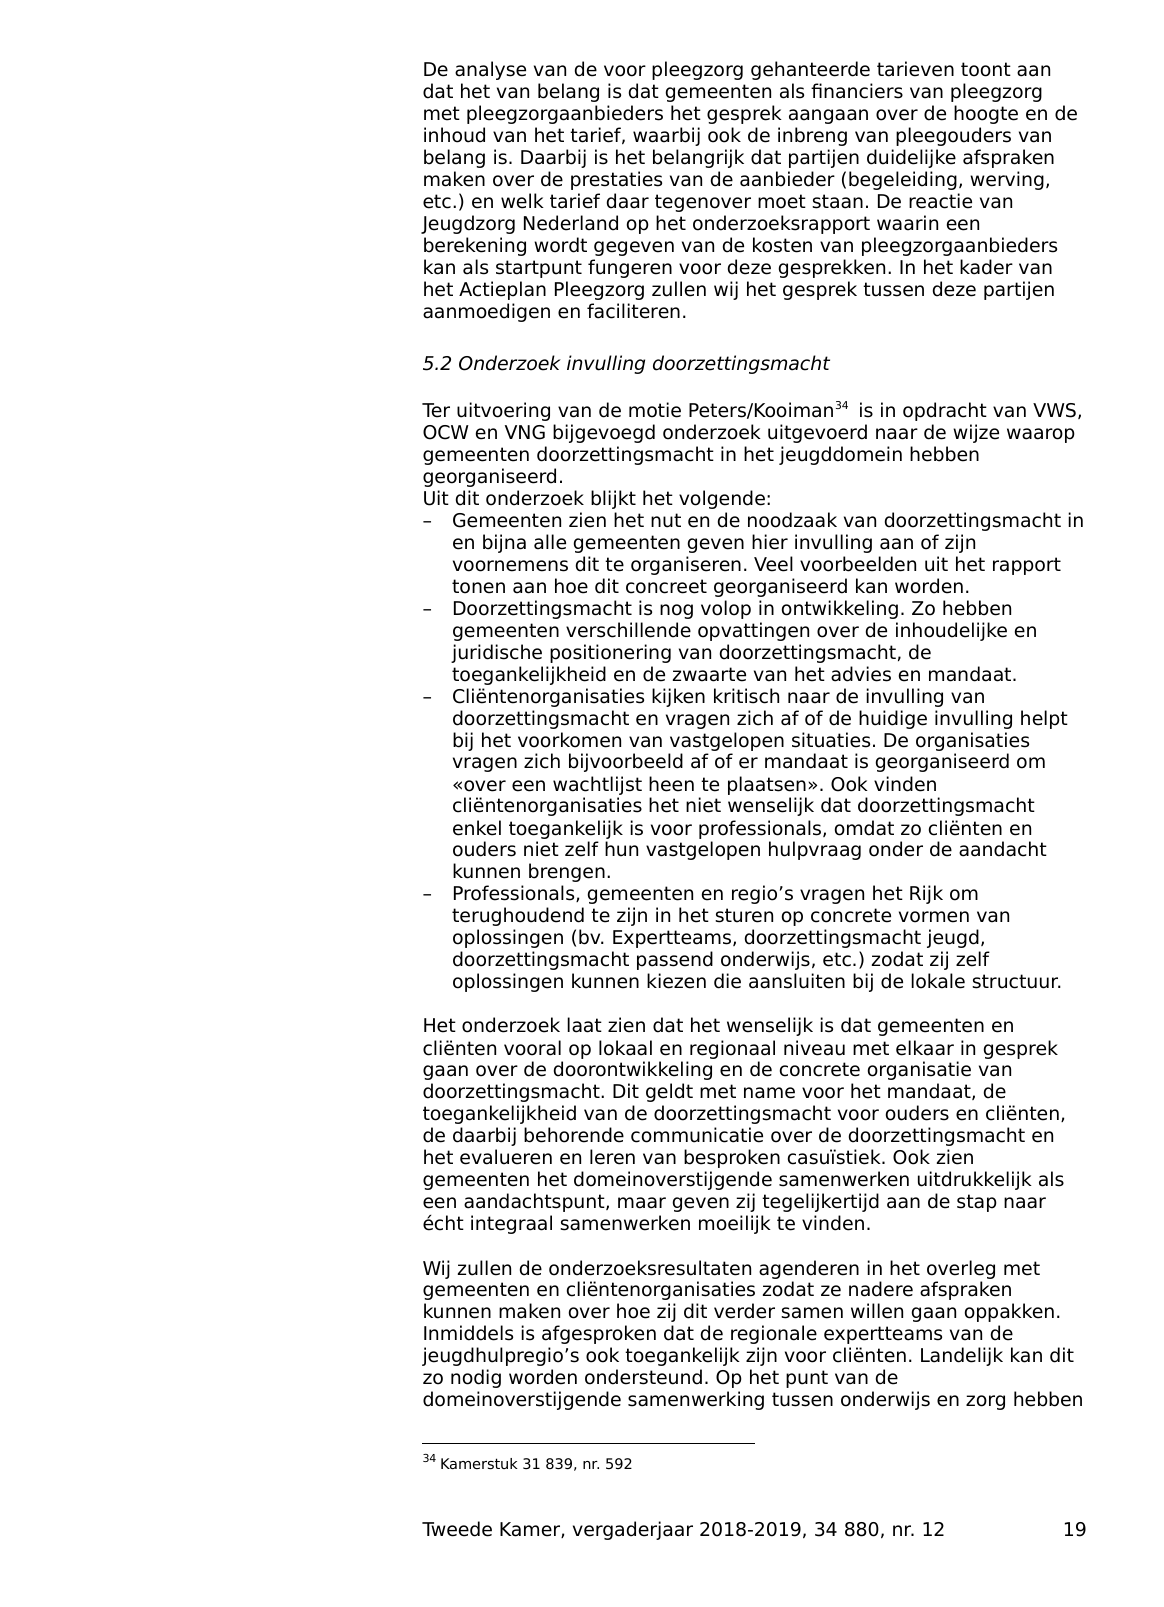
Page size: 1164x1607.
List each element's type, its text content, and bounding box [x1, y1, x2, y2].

text Kamerstuk 31 839, nr. 592 [422, 1452, 1087, 1474]
text Uit dit onderzoek blijkt het volgende: [422, 488, 1087, 510]
text Ter uitvoering van de motie Peters/Kooiman is in opdracht van VWS, OCW en VNG bijgevoegd onderzoek uitgevoerd naar de wijze waarop gemeenten doorzettingsmacht in het jeugddomein hebben georganiseerd. [422, 400, 1087, 488]
text – Cliëntenorganisaties kijken kritisch naar de invulling van doorzettingsmacht en vragen zich af of de huidige invulling helpt bij het voorkomen van vastgelopen situaties. De organisaties vragen zich bijvoorbeeld af of er mandaat is georganiseerd om «over een wachtlijst heen te plaatsen». Ook vinden cliëntenorganisaties het niet wenselijk dat doorzettingsmacht enkel toegankelijk is voor professionals, omdat zo cliënten en ouders niet zelf hun vastgelopen hulpvraag onder de aandacht kunnen brengen. [422, 686, 1087, 883]
text – Doorzettingsmacht is nog volop in ontwikkeling. Zo hebben gemeenten verschillende opvattingen over de inhoudelijke en juridische positionering van doorzettingsmacht, de toegankelijkheid en de zwaarte van het advies en mandaat. [422, 598, 1087, 686]
text Het onderzoek laat zien dat het wenselijk is dat gemeenten en cliënten vooral op lokaal en regionaal niveau met elkaar in gesprek gaan over de doorontwikkeling en de concrete organisatie van doorzettingsmacht. Dit geldt met name voor het mandaat, de toegankelijkheid van de doorzettingsmacht voor ouders en cliënten, de daarbij behorende communicatie over de doorzettingsmacht en het evalueren en leren van besproken casuïstiek. Ook zien gemeenten het domeinoverstijgende samenwerken uitdrukkelijk als een aandachtspunt, maar geven zij tegelijkertijd aan de stap naar écht integraal samenwerken moeilijk te vinden. [422, 1015, 1087, 1235]
subtitle 5.2 Onderzoek invulling doorzettingsmacht [422, 353, 1087, 375]
text – Gemeenten zien het nut en de noodzaak van doorzettingsmacht in en bijna alle gemeenten geven hier invulling aan of zijn voornemens dit te organiseren. Veel voorbeelden uit het rapport tonen aan hoe dit concreet georganiseerd kan worden. [422, 510, 1087, 598]
text De analyse van de voor pleegzorg gehanteerde tarieven toont aan dat het van belang is dat gemeenten als financiers van pleegzorg met pleegzorgaanbieders het gesprek aangaan over de hoogte en de inhoud van het tarief, waarbij ook de inbreng van pleegouders van belang is. Daarbij is het belangrijk dat partijen duidelijke afspraken maken over de prestaties van de aanbieder (begeleiding, werving, etc.) en welk tarief daar tegenover moet staan. De reactie van Jeugdzorg Nederland op het onderzoeksrapport waarin een berekening wordt gegeven van de kosten van pleegzorgaanbieders kan als startpunt fungeren voor deze gesprekken. In het kader van het Actieplan Pleegzorg zullen wij het gesprek tussen deze partijen aanmoedigen en faciliteren. [422, 59, 1087, 323]
text Wij zullen de onderzoeksresultaten agenderen in het overleg met gemeenten en cliëntenorganisaties zodat ze nadere afspraken kunnen maken over hoe zij dit verder samen willen gaan oppakken. Inmiddels is afgesproken dat de regionale expertteams van de jeugdhulpregio’s ook toegankelijk zijn voor cliënten. Landelijk kan dit zo nodig worden ondersteund. Op het punt van de domeinoverstijgende samenwerking tussen onderwijs en zorg hebben [422, 1257, 1087, 1411]
text – Professionals, gemeenten en regio’s vragen het Rijk om terughoudend te zijn in het sturen op concrete vormen van oplossingen (bv. Expertteams, doorzettingsmacht jeugd, doorzettingsmacht passend onderwijs, etc.) zodat zij zelf oplossingen kunnen kiezen die aansluiten bij de lokale structuur. [422, 883, 1087, 993]
